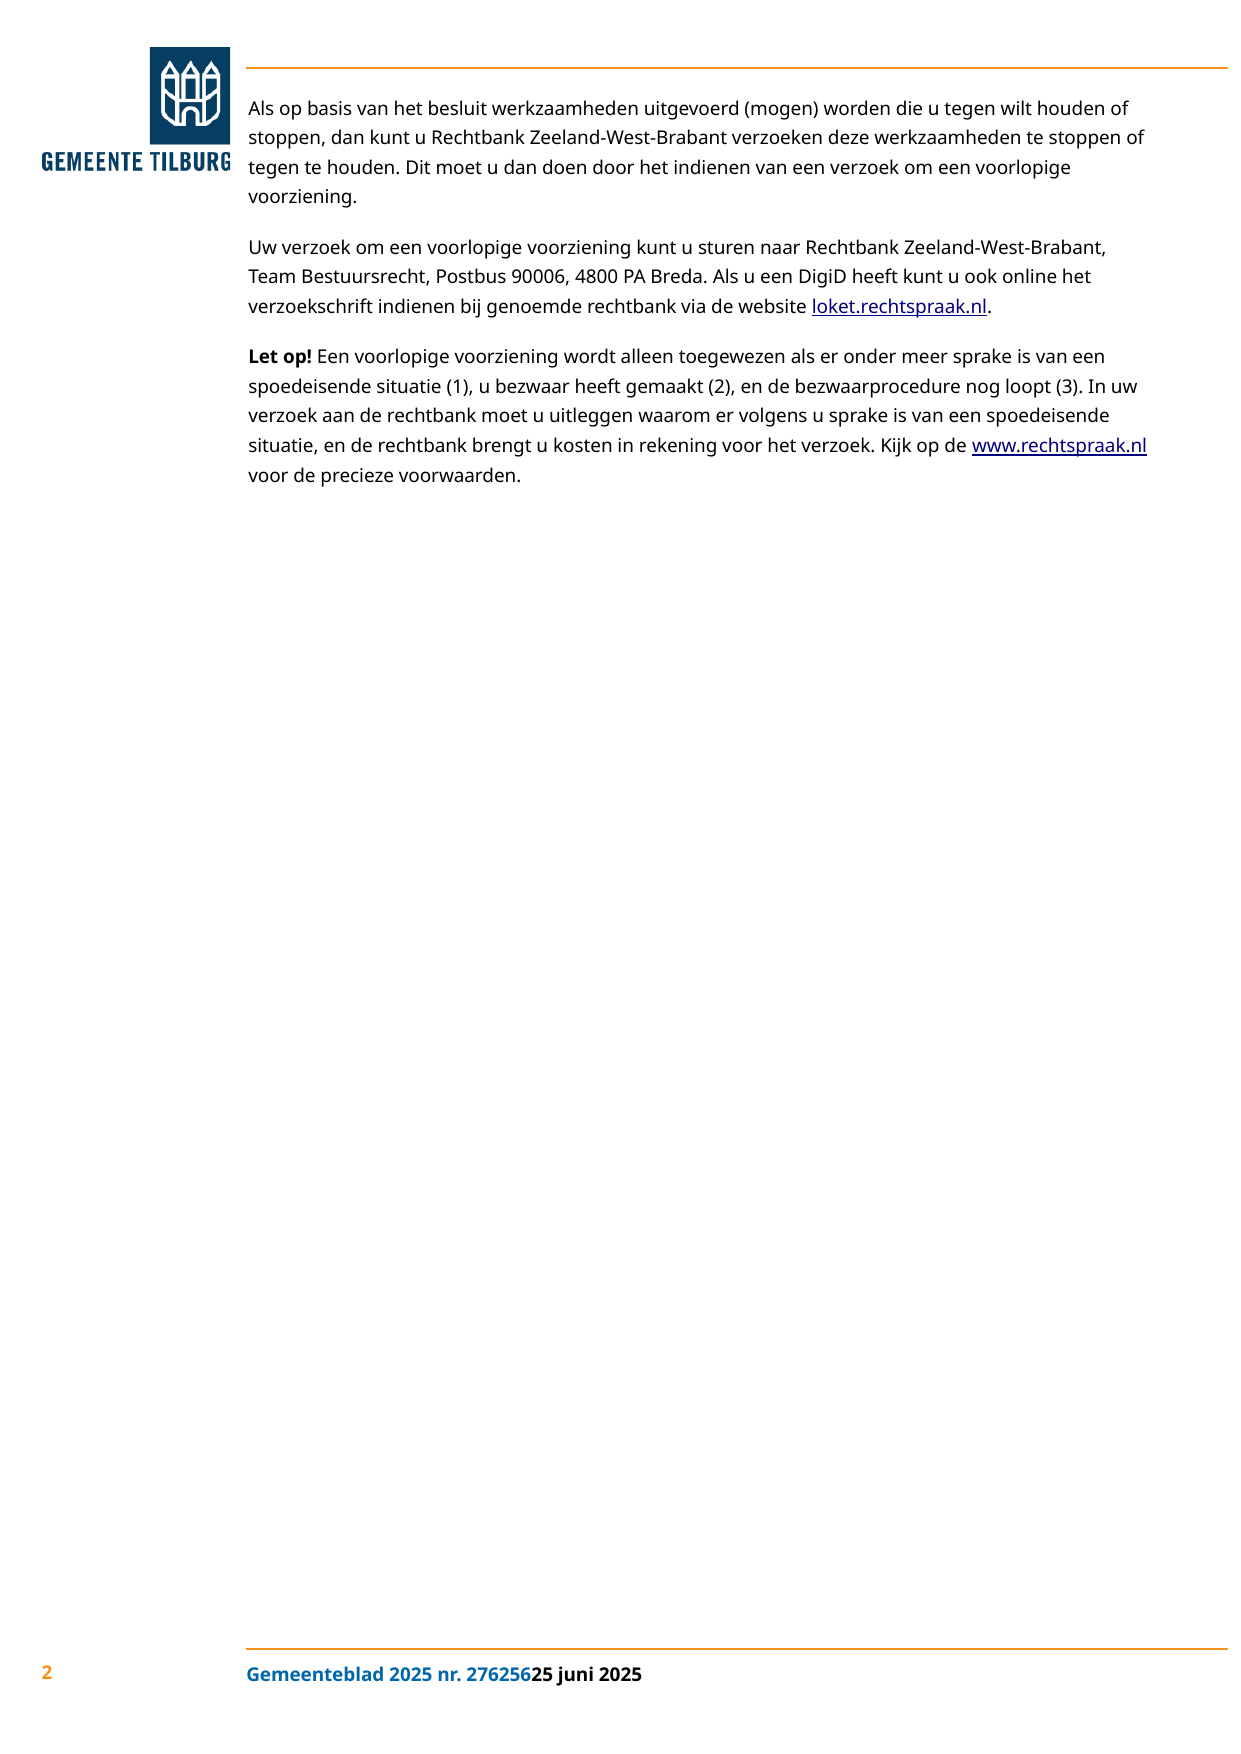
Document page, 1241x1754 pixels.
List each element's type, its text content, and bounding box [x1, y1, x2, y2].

text Als op basis van het besluit werkzaamheden uitgevoerd (mogen) worden die u tegen wilt houden of stoppen, dan kunt u Rechtbank Zeeland-West-Brabant verzoeken deze werkzaamheden te stoppen of tegen te houden. Dit moet u dan doen door het indienen van een verzoek om een voorlopige voorziening. [248, 95, 1152, 209]
text Uw verzoek om een voorlopige voorziening kunt u sturen naar Rechtbank Zeeland-West-Brabant, Team Bestuursrecht, Postbus 90006, 4800 PA Breda. Als u een DigiD heeft kunt u ook online het verzoekschrift indienen bij genoemde rechtbank via de website loket.rechtspraak.nl. [248, 234, 1152, 319]
text Let op! Een voorlopige voorziening wordt alleen toegewezen als er onder meer sprake is van een spoedeisende situatie (1), u bezwaar heeft gemaakt (2), en de bezwaarprocedure nog loopt (3). In uw verzoek aan de rechtbank moet u uitleggen waarom er volgens u sprake is van een spoedeisende situatie, en de rechtbank brengt u kosten in rekening voor het verzoek. Kijk op de www.rechtspraak.nl voor de precieze voorwaarden. [248, 343, 1152, 488]
picture [41, 47, 231, 172]
